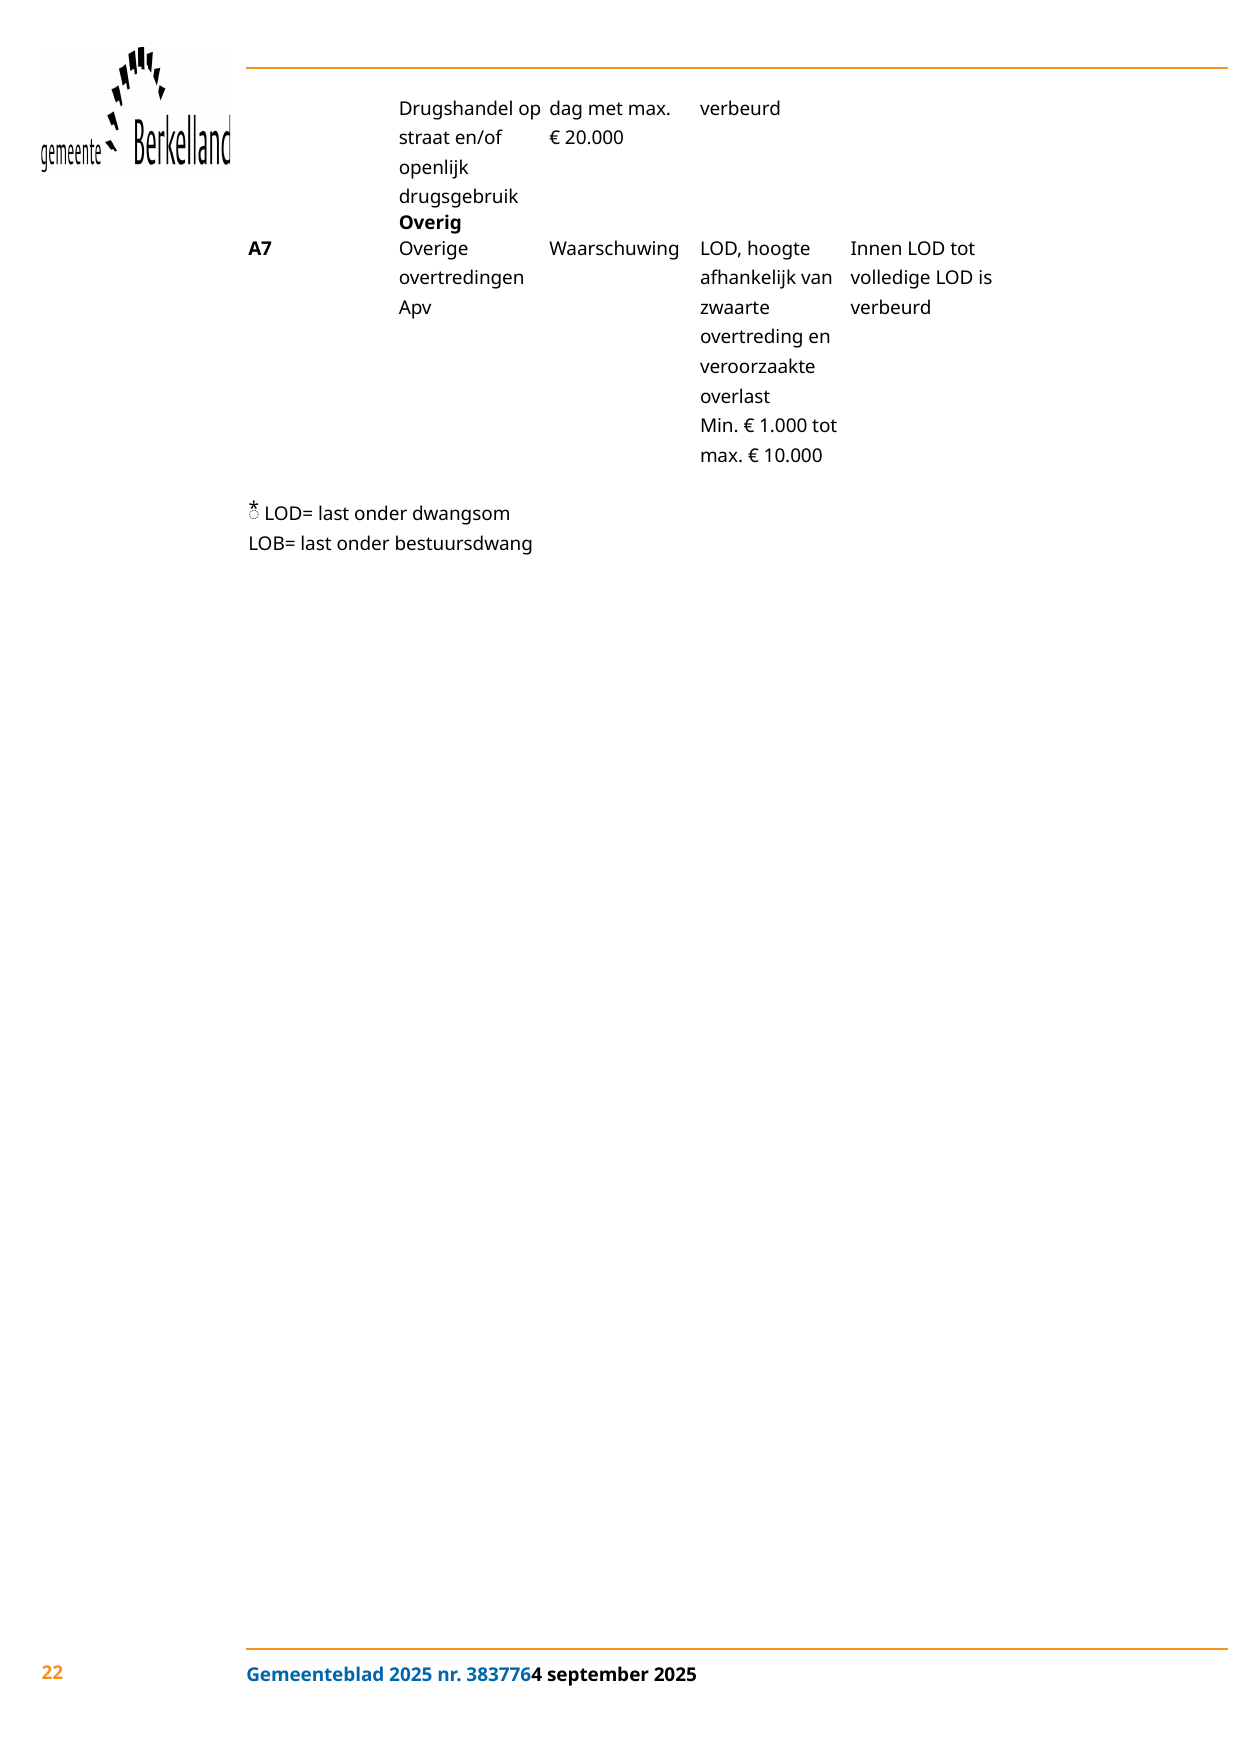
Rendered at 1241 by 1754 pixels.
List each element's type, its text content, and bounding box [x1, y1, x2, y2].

table_cell verbeurd [700, 95, 850, 209]
table_cell [1001, 209, 1152, 235]
table_cell Innen LOD tot volledige LOD is verbeurd [850, 235, 1001, 468]
picture [41, 47, 231, 172]
table_cell [248, 95, 398, 209]
table_cell Drugshandel op straat en/of openlijk drugsgebruik [399, 95, 549, 209]
text LOB= last onder bestuursdwang [248, 530, 1152, 556]
table_cell [1001, 95, 1152, 209]
table_cell [549, 209, 700, 235]
table_cell [850, 95, 1001, 209]
table_cell Overige overtredingen Apv [399, 235, 549, 468]
table_cell LOD, hoogte afhankelijk van zwaarte overtreding en veroorzaakte overlast Min. € 1.000 tot max. € 10.000 [700, 235, 850, 468]
text ⃰ LOD= last onder dwangsom [248, 501, 1152, 526]
table_cell A7 [248, 235, 398, 468]
table_cell Overig [399, 209, 549, 235]
table_cell dag met max. € 20.000 [549, 95, 700, 209]
table_cell [248, 209, 398, 235]
table_cell [850, 209, 1001, 235]
table_cell [700, 209, 850, 235]
table_cell [1001, 235, 1152, 468]
table_cell Waarschuwing [549, 235, 700, 468]
